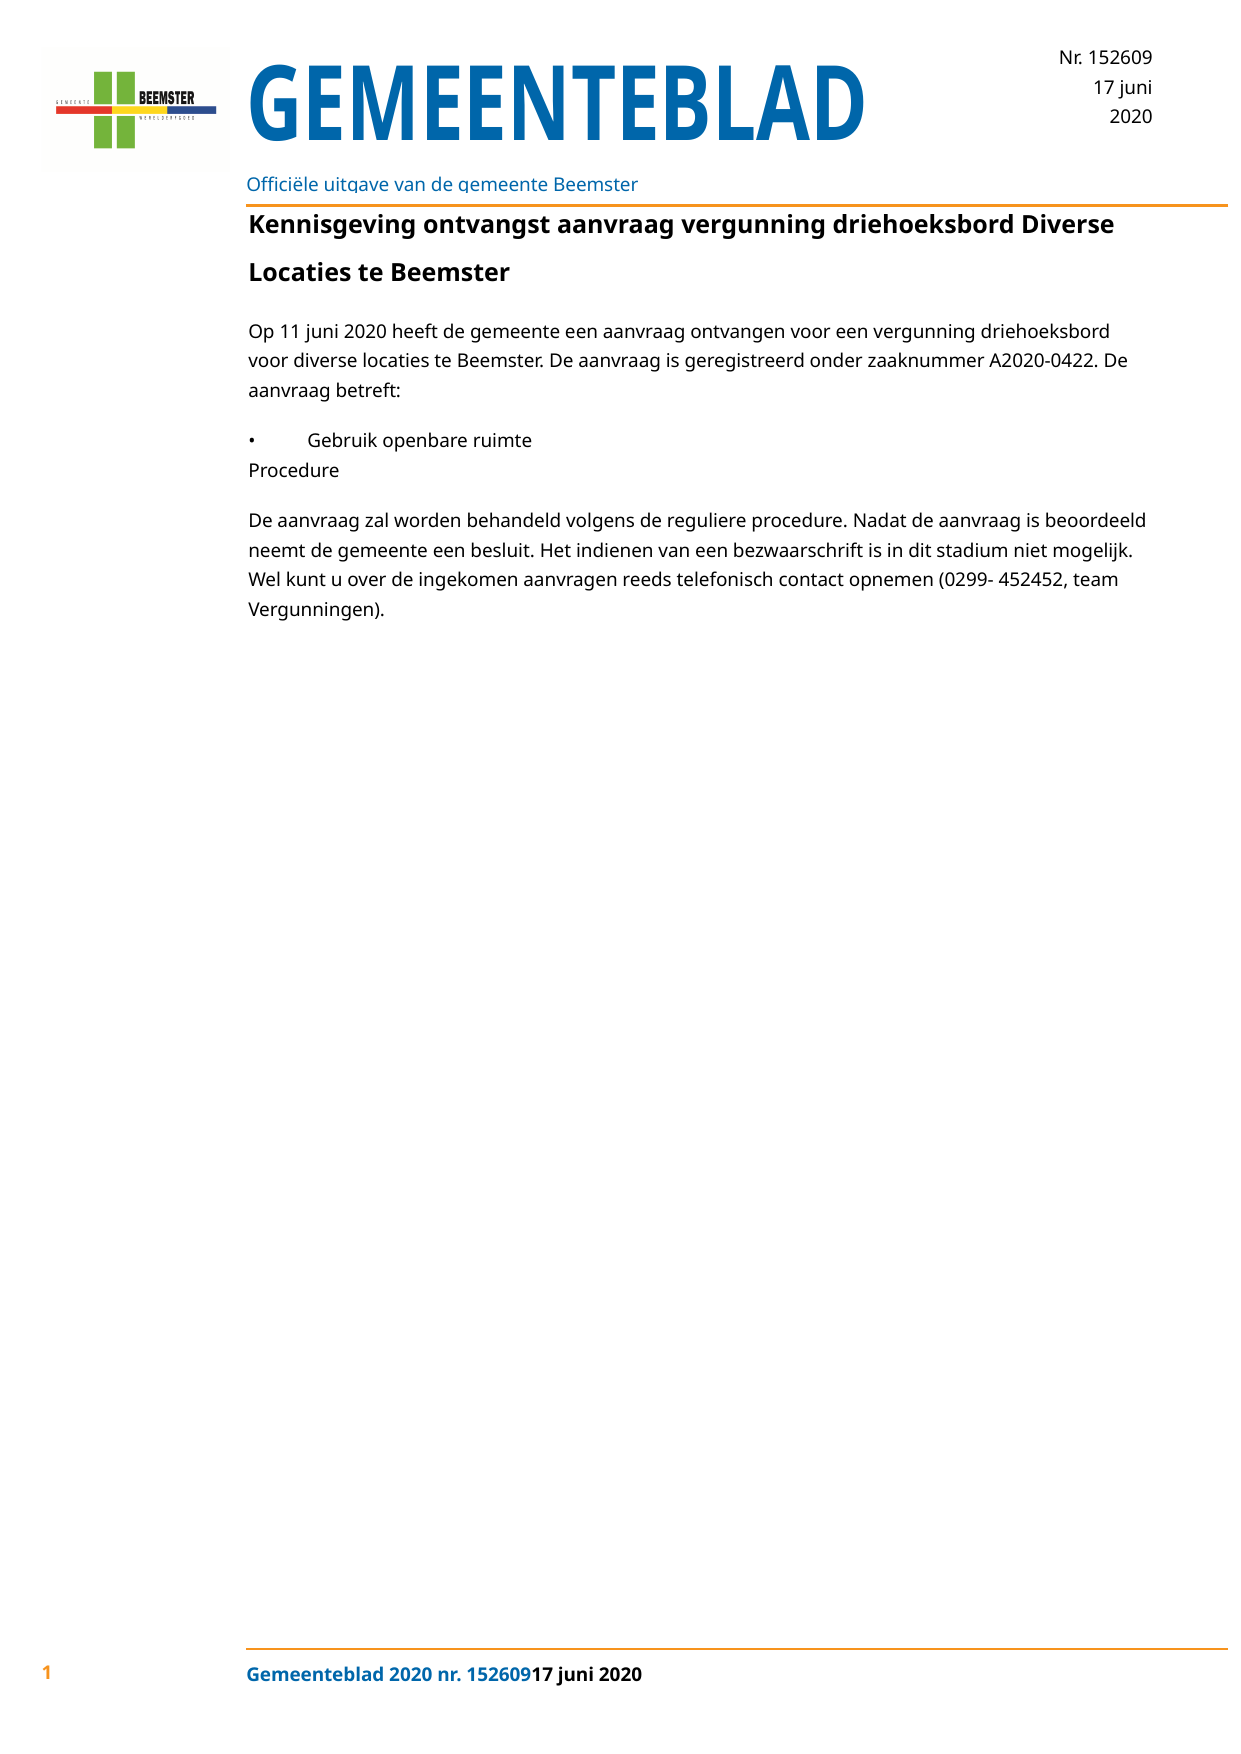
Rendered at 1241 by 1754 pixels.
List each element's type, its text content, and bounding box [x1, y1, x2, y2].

text Kennisgeving ontvangst aanvraag vergunning driehoeksbord Diverse Locaties te Beemster [248, 207, 1152, 288]
text De aanvraag zal worden behandeld volgens de reguliere procedure. Nadat de aanvraag is beoordeeld neemt de gemeente een besluit. Het indienen van een bezwaarschrift is in dit stadium niet mogelijk. Wel kunt u over de ingekomen aanvragen reeds telefonisch contact opnemen (0299- 452452, team Vergunningen). [248, 507, 1152, 622]
text Op 11 juni 2020 heeft de gemeente een aanvraag ontvangen voor een vergunning driehoeksbord voor diverse locaties te Beemster. De aanvraag is geregistreerd onder zaaknummer A2020-0422. De aanvraag betreft: [248, 318, 1152, 403]
list Gebruik openbare ruimte [248, 427, 1152, 453]
picture [41, 47, 231, 172]
text Procedure [248, 457, 1152, 483]
